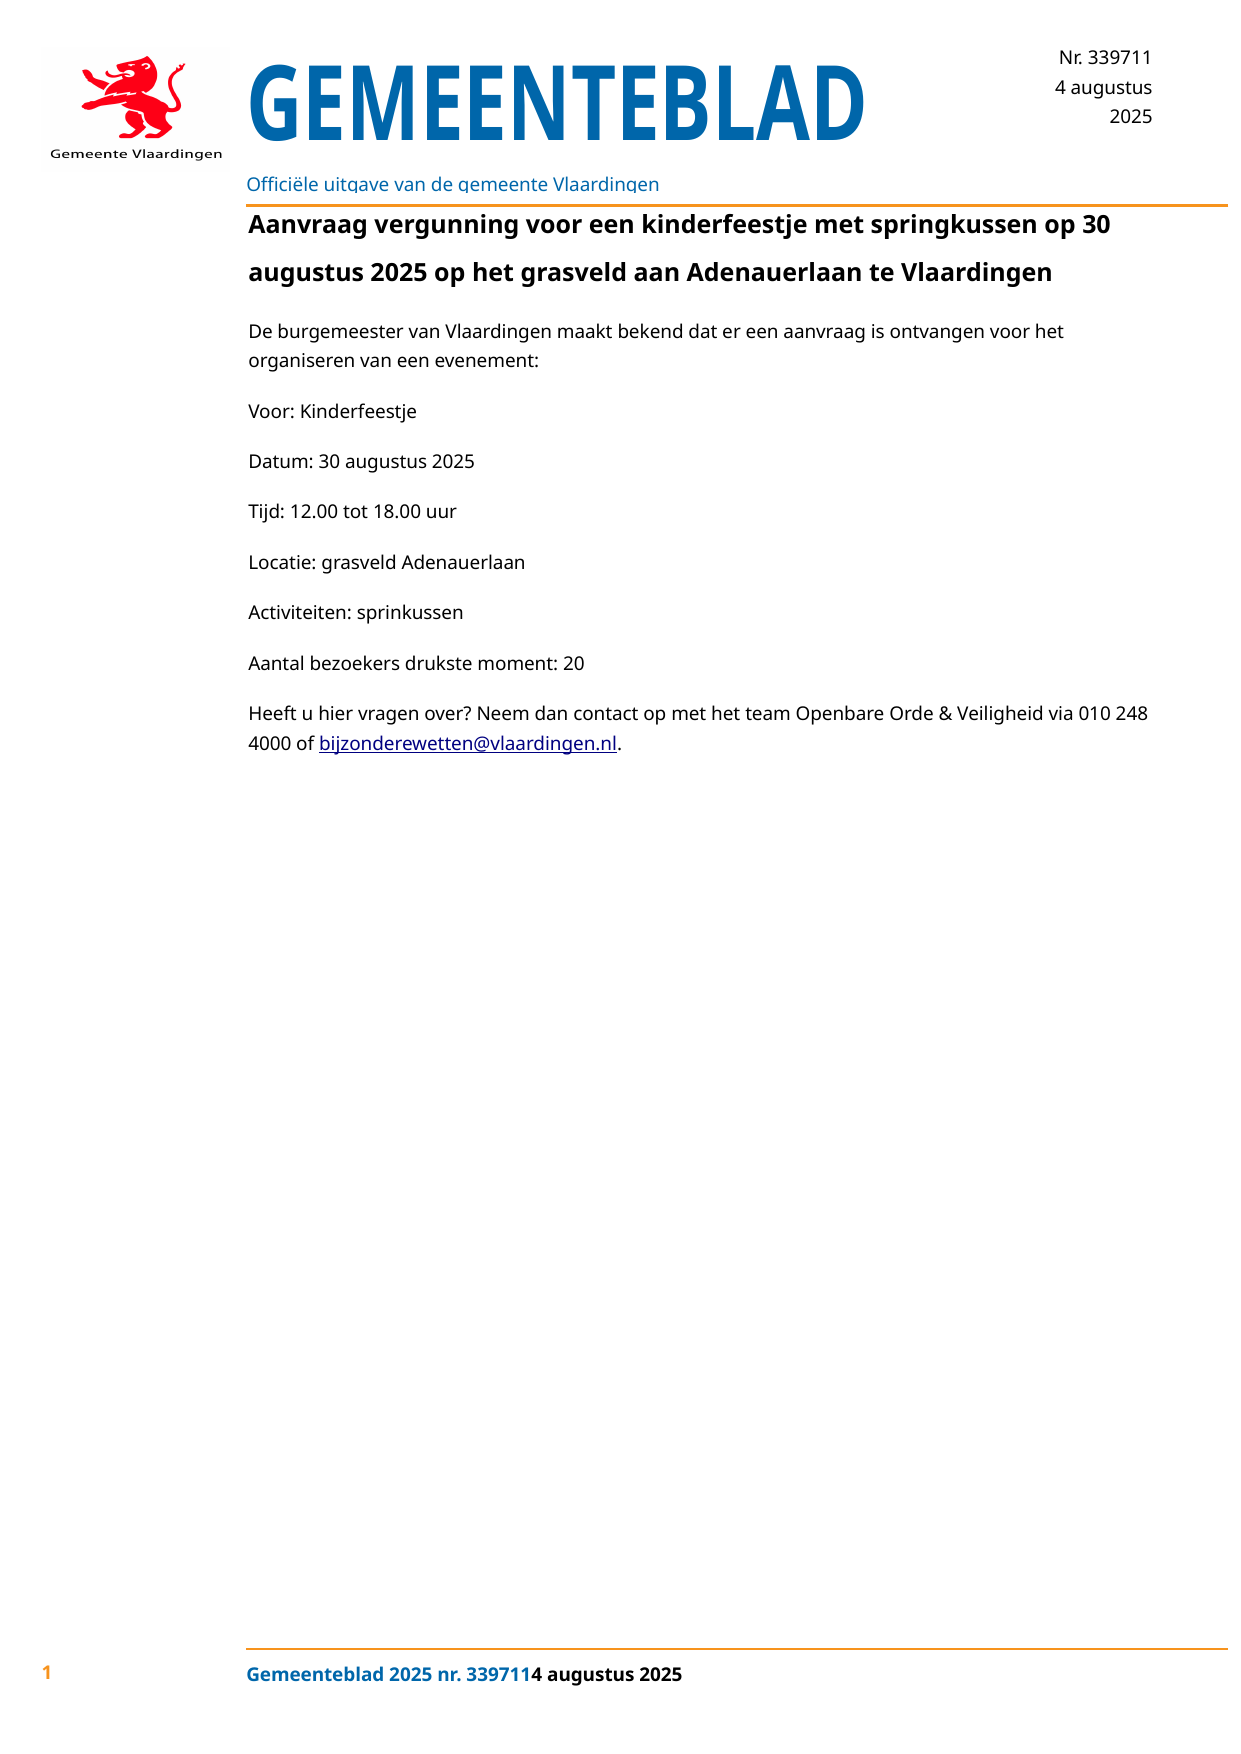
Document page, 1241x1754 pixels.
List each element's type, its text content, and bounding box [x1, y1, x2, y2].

text Locatie: grasveld Adenauerlaan [248, 549, 1152, 575]
text Heeft u hier vragen over? Neem dan contact op met het team Openbare Orde & Veiligheid via 010 248 4000 of bijzonderewetten@vlaardingen.nl. [248, 700, 1152, 756]
text Aanvraag vergunning voor een kinderfeestje met springkussen op 30 augustus 2025 op het grasveld aan Adenauerlaan te Vlaardingen [248, 207, 1152, 288]
text De burgemeester van Vlaardingen maakt bekend dat er een aanvraag is ontvangen voor het organiseren van een evenement: [248, 318, 1152, 373]
text Voor: Kinderfeestje [248, 398, 1152, 424]
text Tijd: 12.00 tot 18.00 uur [248, 499, 1152, 524]
text Aantal bezoekers drukste moment: 20 [248, 650, 1152, 676]
text Activiteiten: sprinkussen [248, 599, 1152, 625]
picture [41, 47, 231, 172]
text Datum: 30 augustus 2025 [248, 448, 1152, 474]
